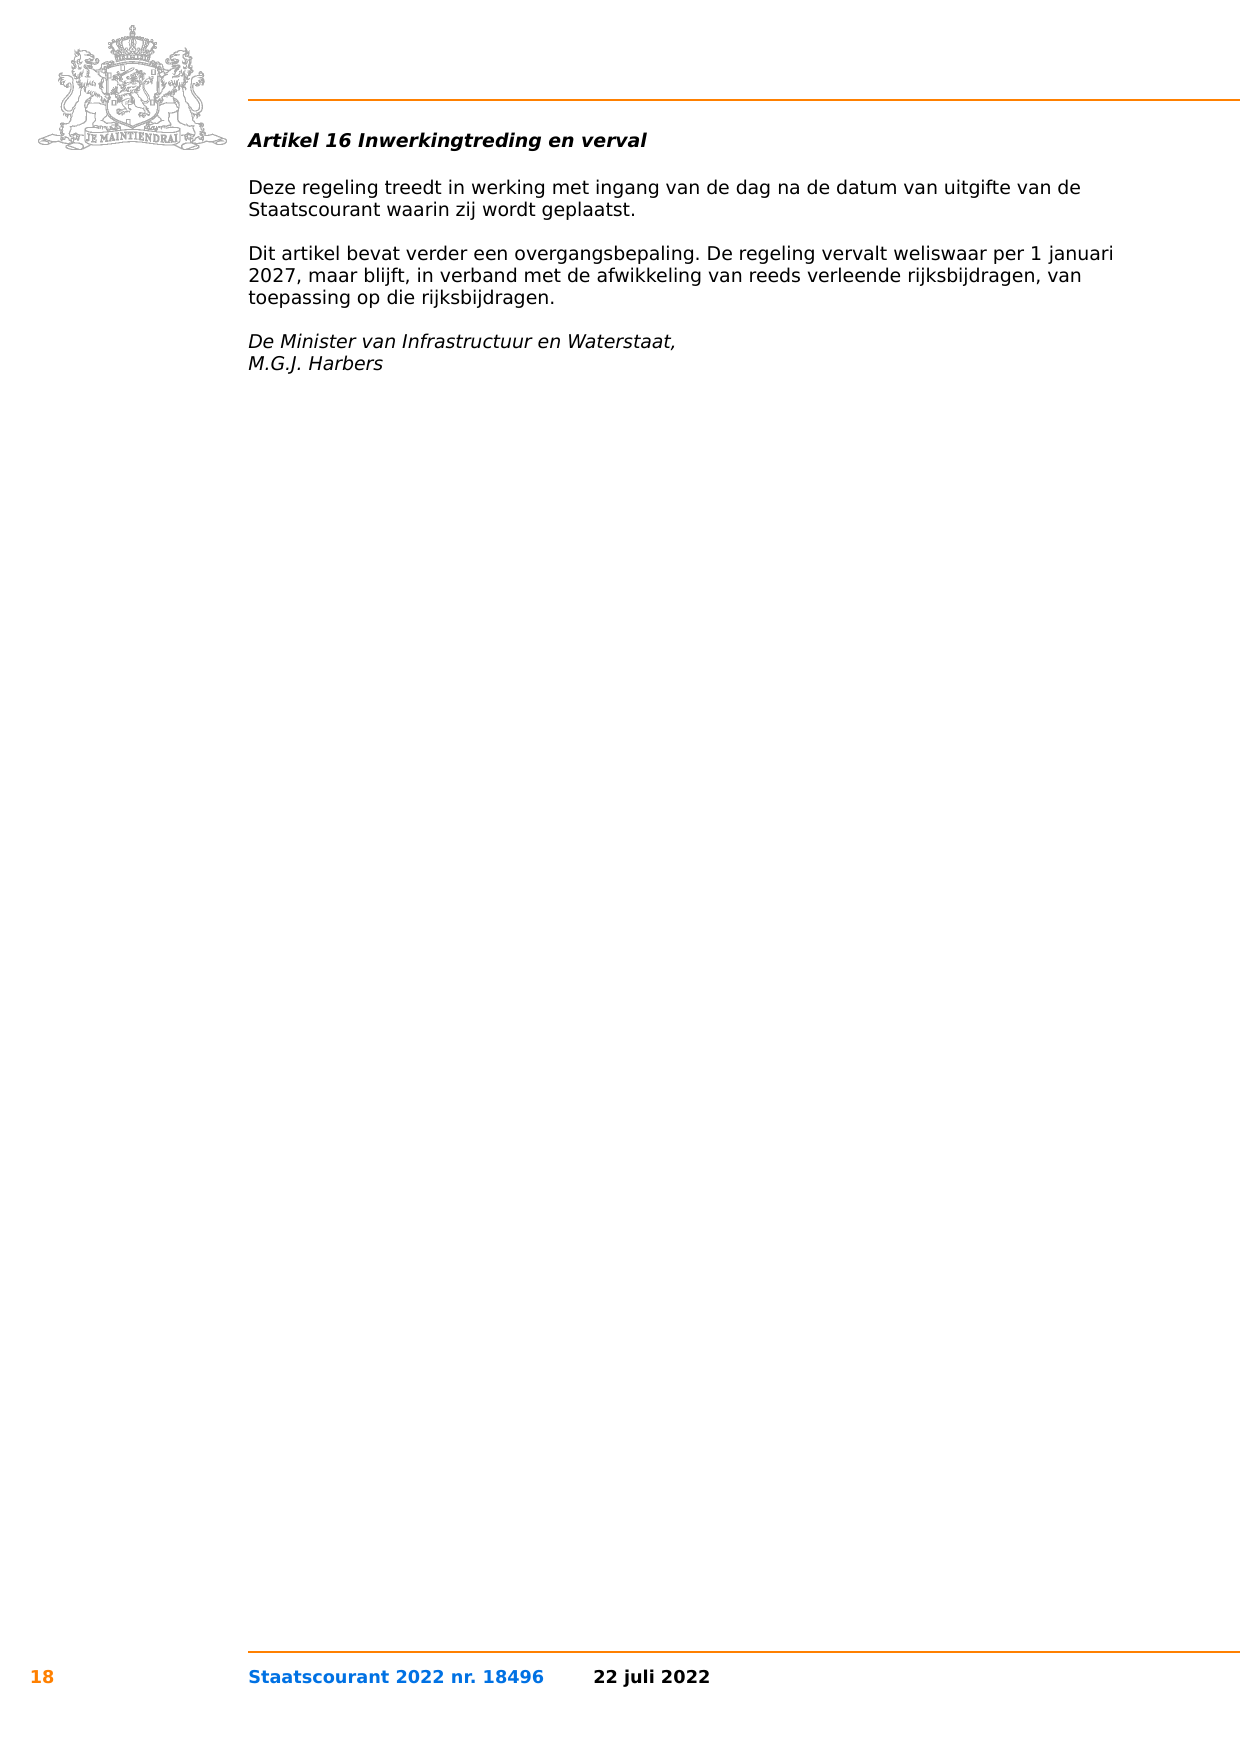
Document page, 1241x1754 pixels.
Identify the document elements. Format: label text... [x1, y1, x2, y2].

text Deze regeling treedt in werking met ingang van de dag na de datum van uitgifte van de Staatscourant waarin zij wordt geplaatst. [248, 177, 1163, 221]
subtitle Artikel 16 Inwerkingtreding en verval [248, 130, 1163, 152]
text Dit artikel bevat verder een overgangsbepaling. De regeling vervalt weliswaar per 1 januari 2027, maar blijft, in verband met de afwikkeling van reeds verleende rijksbijdragen, van toepassing op die rijksbijdragen. [248, 243, 1163, 309]
picture [38, 25, 227, 150]
text De Minister van Infrastructuur en Waterstaat, M.G.J. Harbers [248, 331, 1163, 374]
